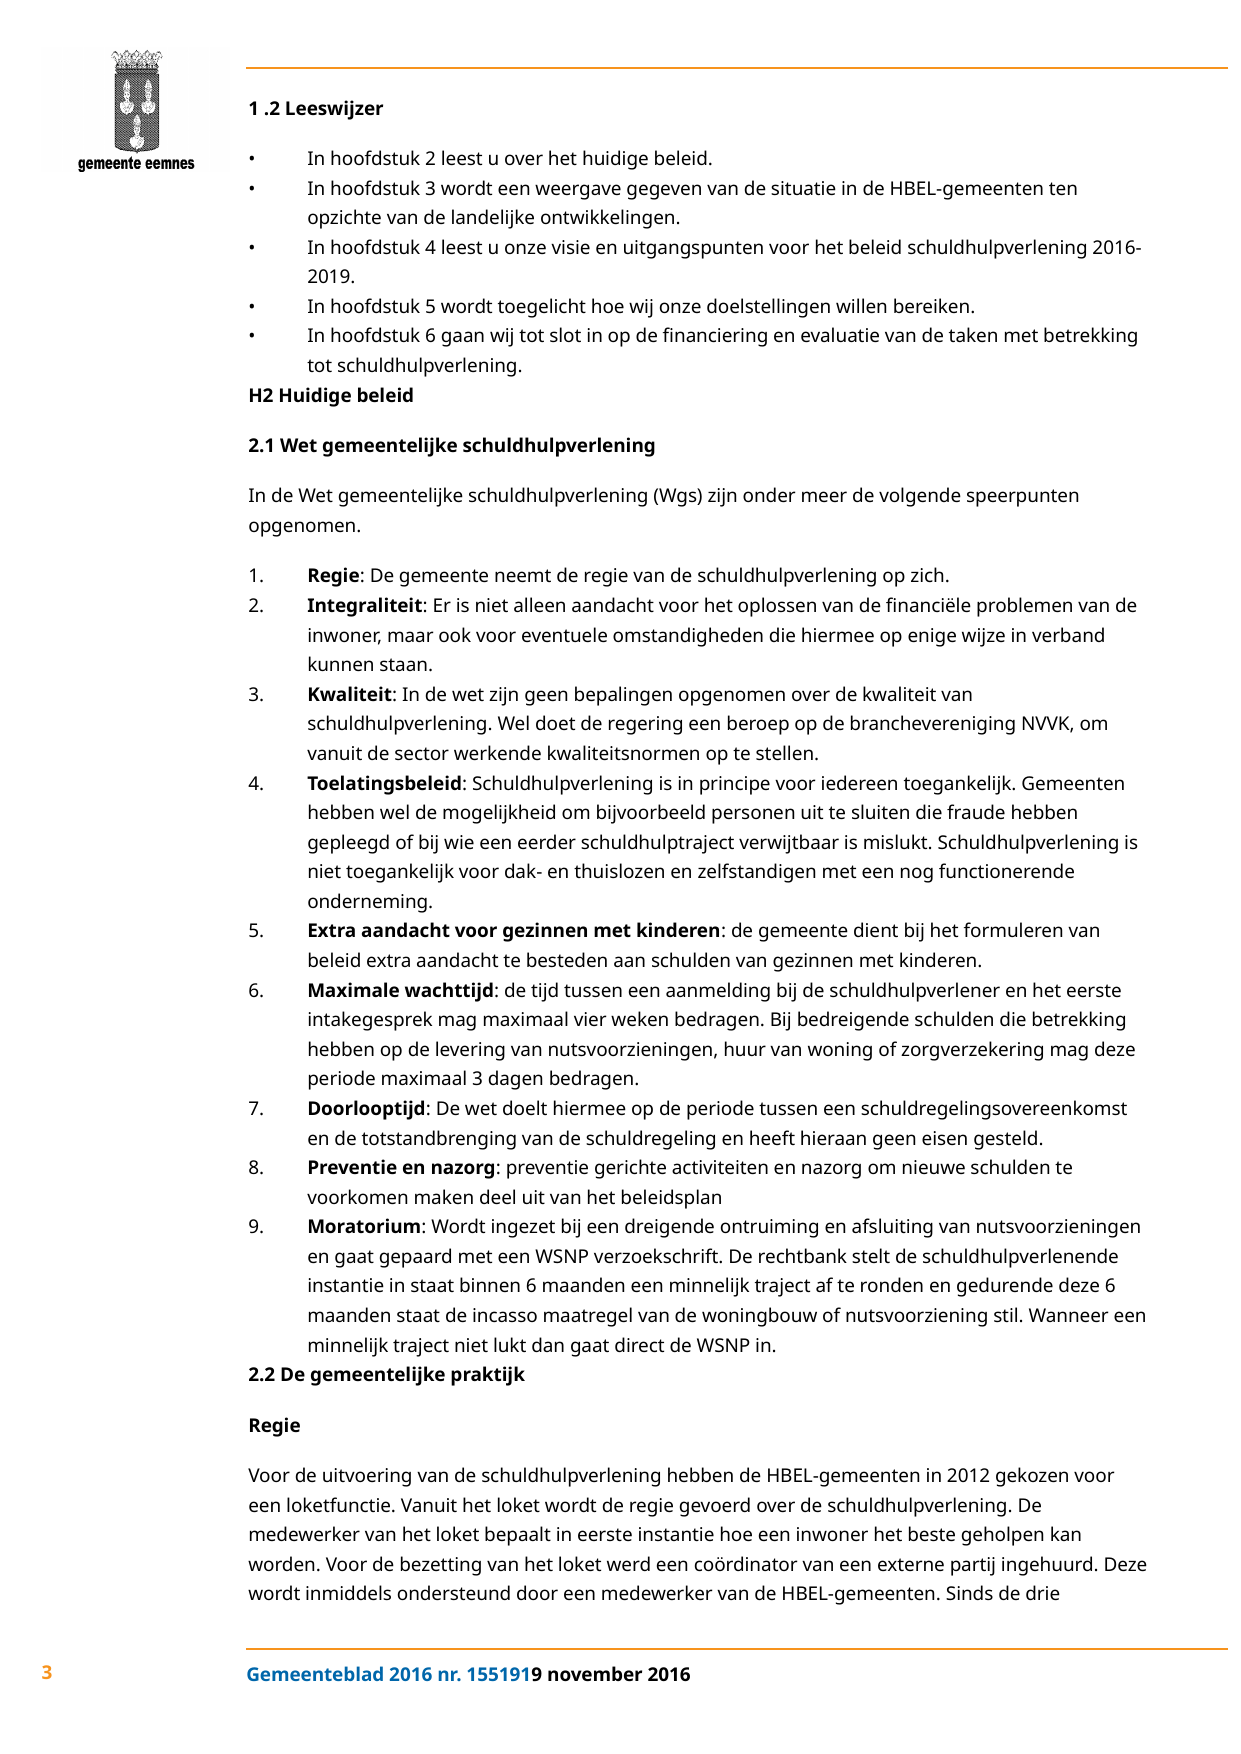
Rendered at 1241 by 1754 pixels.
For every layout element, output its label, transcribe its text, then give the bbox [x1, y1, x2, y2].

text 2.1 Wet gemeentelijke schuldhulpverlening [248, 432, 1152, 458]
text Voor de uitvoering van de schuldhulpverlening hebben de HBEL-gemeenten in 2012 gekozen voor een loketfunctie. Vanuit het loket wordt de regie gevoerd over de schuldhulpverlening. De medewerker van het loket bepaalt in eerste instantie hoe een inwoner het beste geholpen kan worden. Voor de bezetting van het loket werd een coördinator van een externe partij ingehuurd. Deze wordt inmiddels ondersteund door een medewerker van de HBEL-gemeenten. Sinds de drie [248, 1462, 1152, 1606]
list In hoofdstuk 5 wordt toegelicht hoe wij onze doelstellingen willen bereiken. [248, 293, 1152, 319]
text 1 .2 Leeswijzer [248, 95, 1152, 121]
list Kwaliteit: In de wet zijn geen bepalingen opgenomen over de kwaliteit van schuldhulpverlening. Wel doet de regering een beroep op de branchevereniging NVVK, om vanuit de sector werkende kwaliteitsnormen op te stellen. [248, 681, 1152, 766]
list Maximale wachttijd: de tijd tussen een aanmelding bij de schuldhulpverlener en het eerste intakegesprek mag maximaal vier weken bedragen. Bij bedreigende schulden die betrekking hebben op de levering van nutsvoorzieningen, huur van woning of zorgverzekering mag deze periode maximaal 3 dagen bedragen. [248, 977, 1152, 1091]
list Moratorium: Wordt ingezet bij een dreigende ontruiming en afsluiting van nutsvoorzieningen en gaat gepaard met een WSNP verzoekschrift. De rechtbank stelt de schuldhulpverlenende instantie in staat binnen 6 maanden een minnelijk traject af te ronden en gedurende deze 6 maanden staat de incasso maatregel van de woningbouw of nutsvoorziening stil. Wanneer een minnelijk traject niet lukt dan gaat direct de WSNP in. [248, 1213, 1152, 1358]
list In hoofdstuk 6 gaan wij tot slot in op de financiering en evaluatie van de taken met betrekking tot schuldhulpverlening. [248, 323, 1152, 378]
list Doorlooptijd: De wet doelt hiermee op de periode tussen een schuldregelingsovereenkomst en de totstandbrenging van de schuldregeling en heeft hieraan geen eisen gesteld. [248, 1095, 1152, 1151]
list In hoofdstuk 2 leest u over het huidige beleid. [248, 145, 1152, 171]
list In hoofdstuk 3 wordt een weergave gegeven van de situatie in de HBEL-gemeenten ten opzichte van de landelijke ontwikkelingen. [248, 175, 1152, 230]
text 2.2 De gemeentelijke praktijk [248, 1361, 1152, 1387]
text Regie [248, 1412, 1152, 1438]
list Toelatingsbeleid: Schuldhulpverlening is in principe voor iedereen toegankelijk. Gemeenten hebben wel de mogelijkheid om bijvoorbeeld personen uit te sluiten die fraude hebben gepleegd of bij wie een eerder schuldhulptraject verwijtbaar is mislukt. Schuldhulpverlening is niet toegankelijk voor dak- en thuislozen en zelfstandigen met een nog functionerende onderneming. [248, 770, 1152, 914]
picture [41, 47, 231, 172]
list Regie: De gemeente neemt de regie van de schuldhulpverlening op zich. [248, 563, 1152, 588]
text H2 Huidige beleid [248, 382, 1152, 408]
list Extra aandacht voor gezinnen met kinderen: de gemeente dient bij het formuleren van beleid extra aandacht te besteden aan schulden van gezinnen met kinderen. [248, 918, 1152, 973]
list Integraliteit: Er is niet alleen aandacht voor het oplossen van de financiële problemen van de inwoner, maar ook voor eventuele omstandigheden die hiermee op enige wijze in verband kunnen staan. [248, 592, 1152, 677]
text In de Wet gemeentelijke schuldhulpverlening (Wgs) zijn onder meer de volgende speerpunten opgenomen. [248, 483, 1152, 538]
list In hoofdstuk 4 leest u onze visie en uitgangspunten voor het beleid schuldhulpverlening 2016-2019. [248, 234, 1152, 289]
list Preventie en nazorg: preventie gerichte activiteiten en nazorg om nieuwe schulden te voorkomen maken deel uit van het beleidsplan [248, 1154, 1152, 1210]
